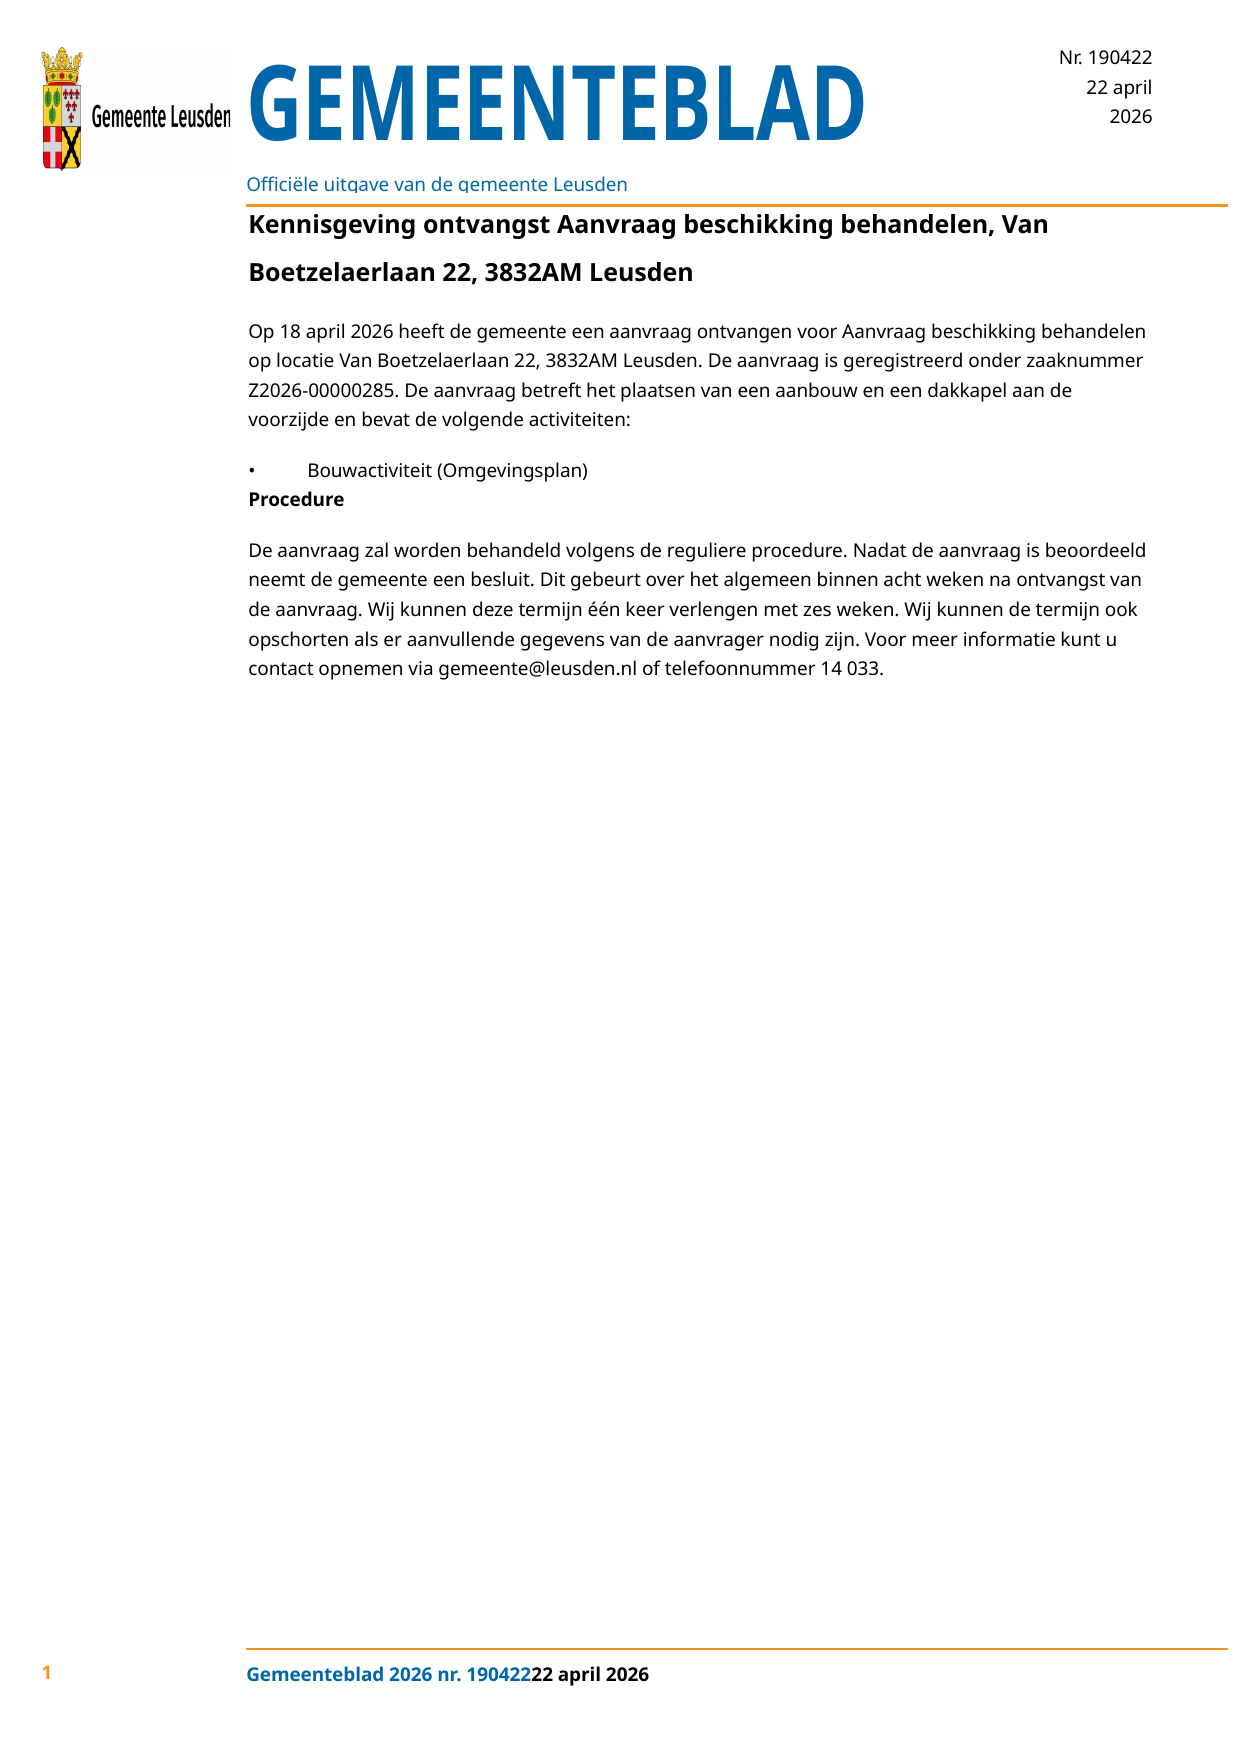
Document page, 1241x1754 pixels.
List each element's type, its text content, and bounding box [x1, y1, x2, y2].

text Procedure [248, 487, 1152, 512]
picture [41, 47, 231, 172]
text Kennisgeving ontvangst Aanvraag beschikking behandelen, Van Boetzelaerlaan 22, 3832AM Leusden [248, 207, 1152, 288]
text De aanvraag zal worden behandeld volgens de reguliere procedure. Nadat de aanvraag is beoordeeld neemt de gemeente een besluit. Dit gebeurt over het algemeen binnen acht weken na ontvangst van de aanvraag. Wij kunnen deze termijn één keer verlengen met zes weken. Wij kunnen de termijn ook opschorten als er aanvullende gegevens van de aanvrager nodig zijn. Voor meer informatie kunt u contact opnemen via gemeente@leusden.nl of telefoonnummer 14 033. [248, 537, 1152, 681]
text Op 18 april 2026 heeft de gemeente een aanvraag ontvangen voor Aanvraag beschikking behandelen op locatie Van Boetzelaerlaan 22, 3832AM Leusden. De aanvraag is geregistreerd onder zaaknummer Z2026-00000285. De aanvraag betreft het plaatsen van een aanbouw en een dakkapel aan de voorzijde en bevat de volgende activiteiten: [248, 318, 1152, 432]
list Bouwactiviteit (Omgevingsplan) [248, 457, 1152, 483]
